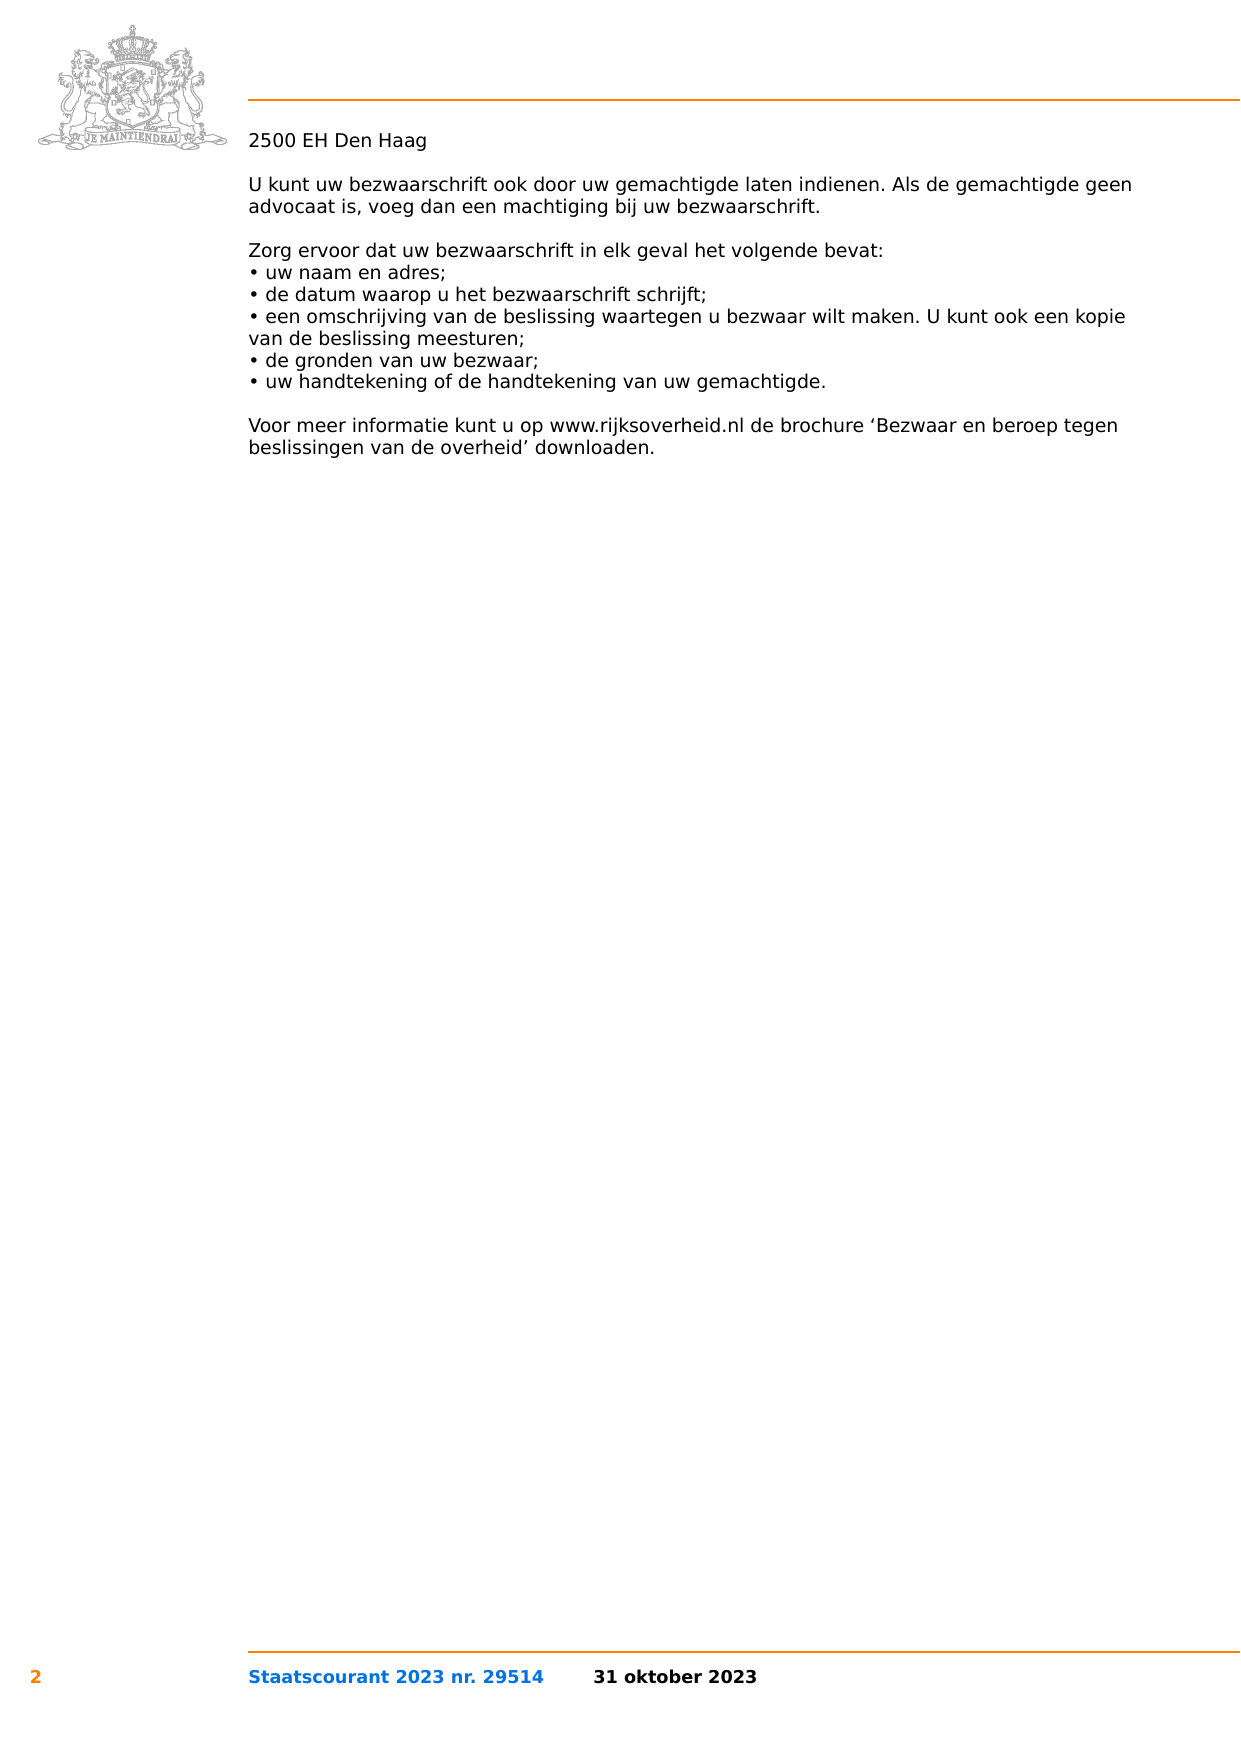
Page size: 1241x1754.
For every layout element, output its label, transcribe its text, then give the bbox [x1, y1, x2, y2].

text • uw handtekening of de handtekening van uw gemachtigde. [248, 371, 1163, 393]
text 2500 EH Den Haag [248, 130, 1163, 152]
text • de gronden van uw bezwaar; [248, 349, 1163, 371]
text • de datum waarop u het bezwaarschrift schrijft; [248, 283, 1163, 306]
text • een omschrijving van de beslissing waartegen u bezwaar wilt maken. U kunt ook een kopie van de beslissing meesturen; [248, 306, 1163, 349]
text Zorg ervoor dat uw bezwaarschrift in elk geval het volgende bevat: [248, 239, 1163, 262]
picture [38, 25, 227, 150]
text • uw naam en adres; [248, 262, 1163, 283]
text U kunt uw bezwaarschrift ook door uw gemachtigde laten indienen. Als de gemachtigde geen advocaat is, voeg dan een machtiging bij uw bezwaarschrift. [248, 174, 1163, 218]
text Voor meer informatie kunt u op www.rijksoverheid.nl de brochure ‘Bezwaar en beroep tegen beslissingen van de overheid’ downloaden. [248, 415, 1163, 459]
